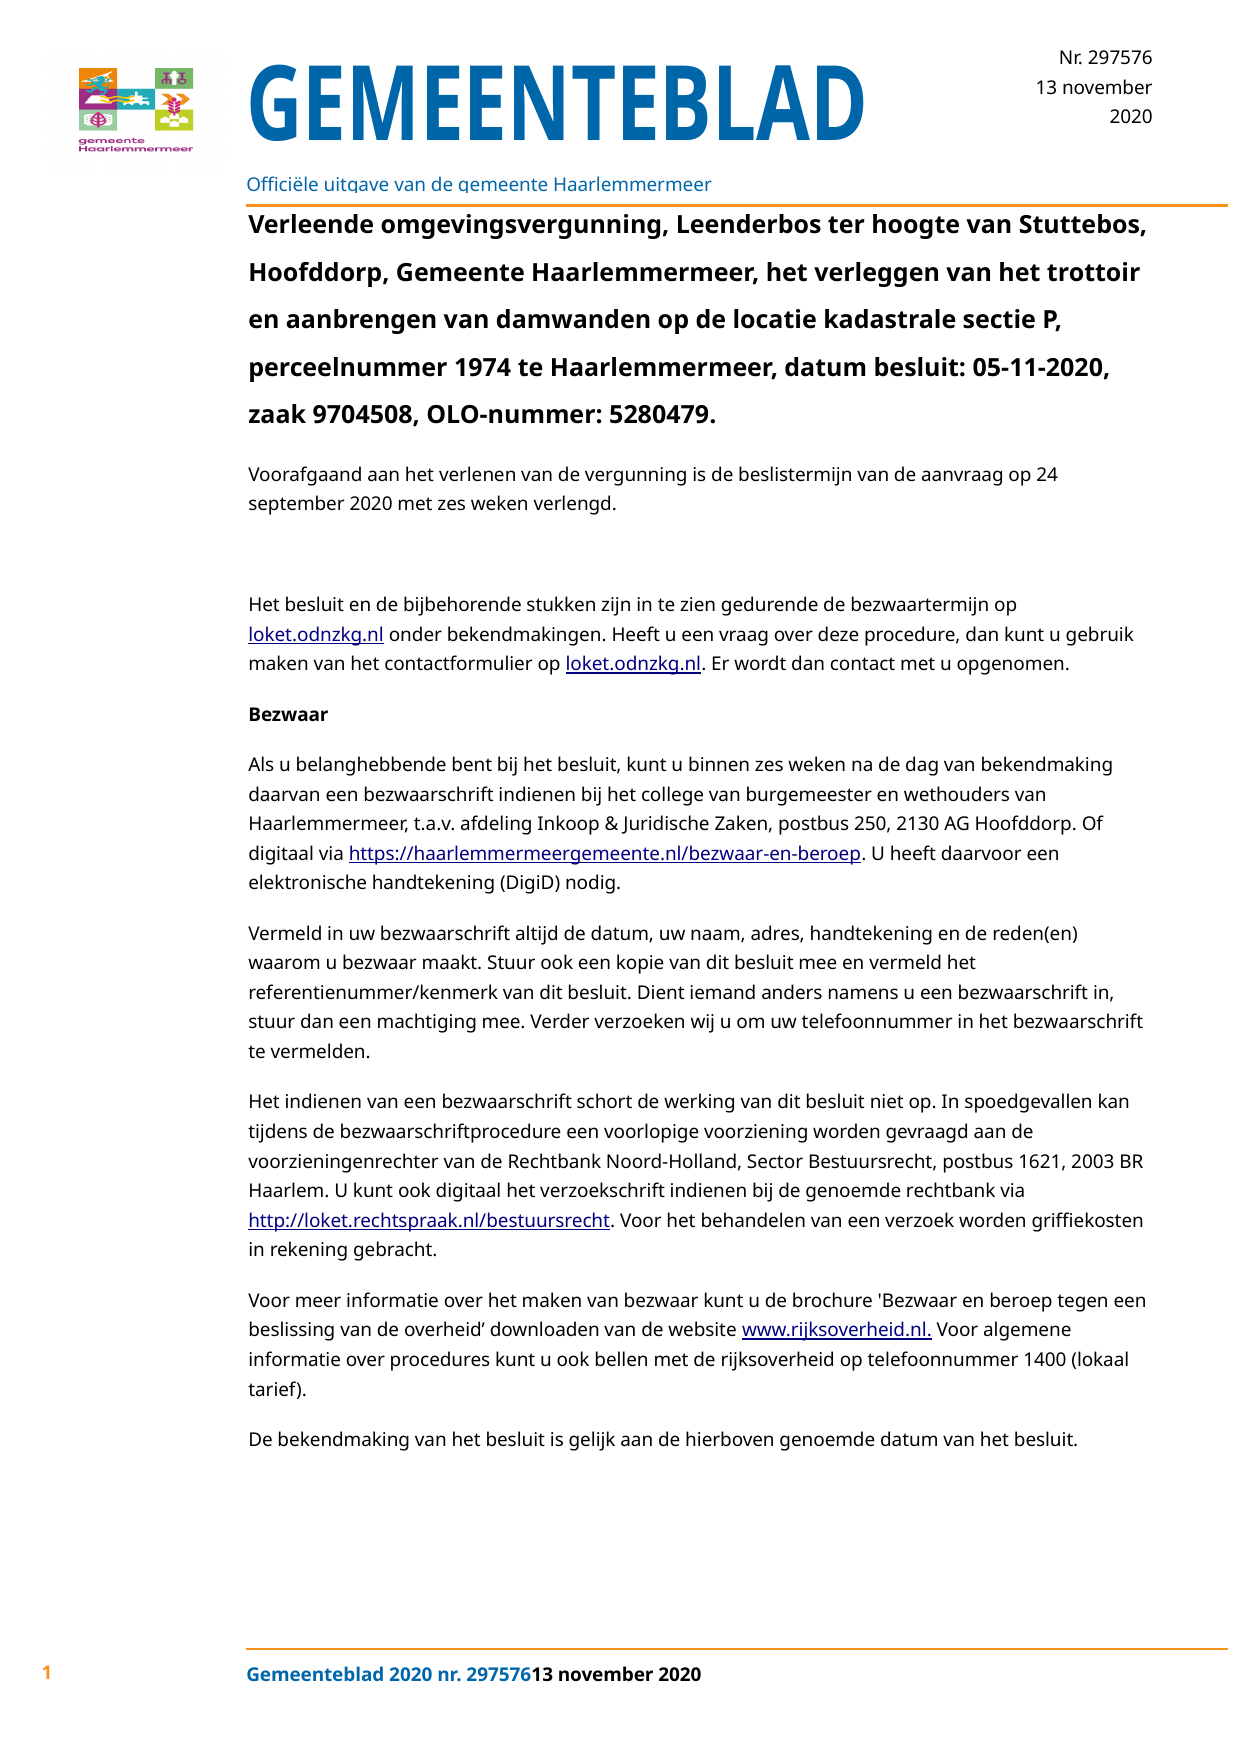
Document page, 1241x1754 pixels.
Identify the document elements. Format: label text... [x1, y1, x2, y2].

text Het besluit en de bijbehorende stukken zijn in te zien gedurende de bezwaartermijn op loket.odnzkg.nl onder bekendmakingen. Heeft u een vraag over deze procedure, dan kunt u gebruik maken van het contactformulier op loket.odnzkg.nl. Er wordt dan contact met u opgenomen. [248, 591, 1152, 676]
text Bezwaar [248, 701, 1152, 726]
text Voor meer informatie over het maken van bezwaar kunt u de brochure 'Bezwaar en beroep tegen een beslissing van de overheid’ downloaden van de website www.rijksoverheid.nl. Voor algemene informatie over procedures kunt u ook bellen met de rijksoverheid op telefoonnummer 1400 (lokaal tarief). [248, 1287, 1152, 1401]
text Voorafgaand aan het verlenen van de vergunning is de beslistermijn van de aanvraag op 24 september 2020 met zes weken verlengd. [248, 461, 1152, 516]
text De bekendmaking van het besluit is gelijk aan de hierboven genoemde datum van het besluit. [248, 1426, 1152, 1452]
text Als u belanghebbende bent bij het besluit, kunt u binnen zes weken na de dag van bekendmaking daarvan een bezwaarschrift indienen bij het college van burgemeester en wethouders van Haarlemmermeer, t.a.v. afdeling Inkoop & Juridische Zaken, postbus 250, 2130 AG Hoofddorp. Of digitaal via https://haarlemmermeergemeente.nl/bezwaar-en-beroep. U heeft daarvoor een elektronische handtekening (DigiD) nodig. [248, 751, 1152, 895]
text Het indienen van een bezwaarschrift schort de werking van dit besluit niet op. In spoedgevallen kan tijdens de bezwaarschriftprocedure een voorlopige voorziening worden gevraagd aan de voorzieningenrechter van de Rechtbank Noord-Holland, Sector Bestuursrecht, postbus 1621, 2003 BR Haarlem. U kunt ook digitaal het verzoekschrift indienen bij de genoemde rechtbank via http://loket.rechtspraak.nl/bestuursrecht. Voor het behandelen van een verzoek worden griffiekosten in rekening gebracht. [248, 1089, 1152, 1262]
picture [41, 47, 231, 172]
text Vermeld in uw bezwaarschrift altijd de datum, uw naam, adres, handtekening en de reden(en) waarom u bezwaar maakt. Stuur ook een kopie van dit besluit mee en vermeld het referentienummer/kenmerk van dit besluit. Dient iemand anders namens u een bezwaarschrift in, stuur dan een machtiging mee. Verder verzoeken wij u om uw telefoonnummer in het bezwaarschrift te vermelden. [248, 920, 1152, 1064]
text Verleende omgevingsvergunning, Leenderbos ter hoogte van Stuttebos, Hoofddorp, Gemeente Haarlemmermeer, het verleggen van het trottoir en aanbrengen van damwanden op de locatie kadastrale sectie P, perceelnummer 1974 te Haarlemmermeer, datum besluit: 05-11-2020, zaak 9704508, OLO-nummer: 5280479. [248, 207, 1152, 431]
